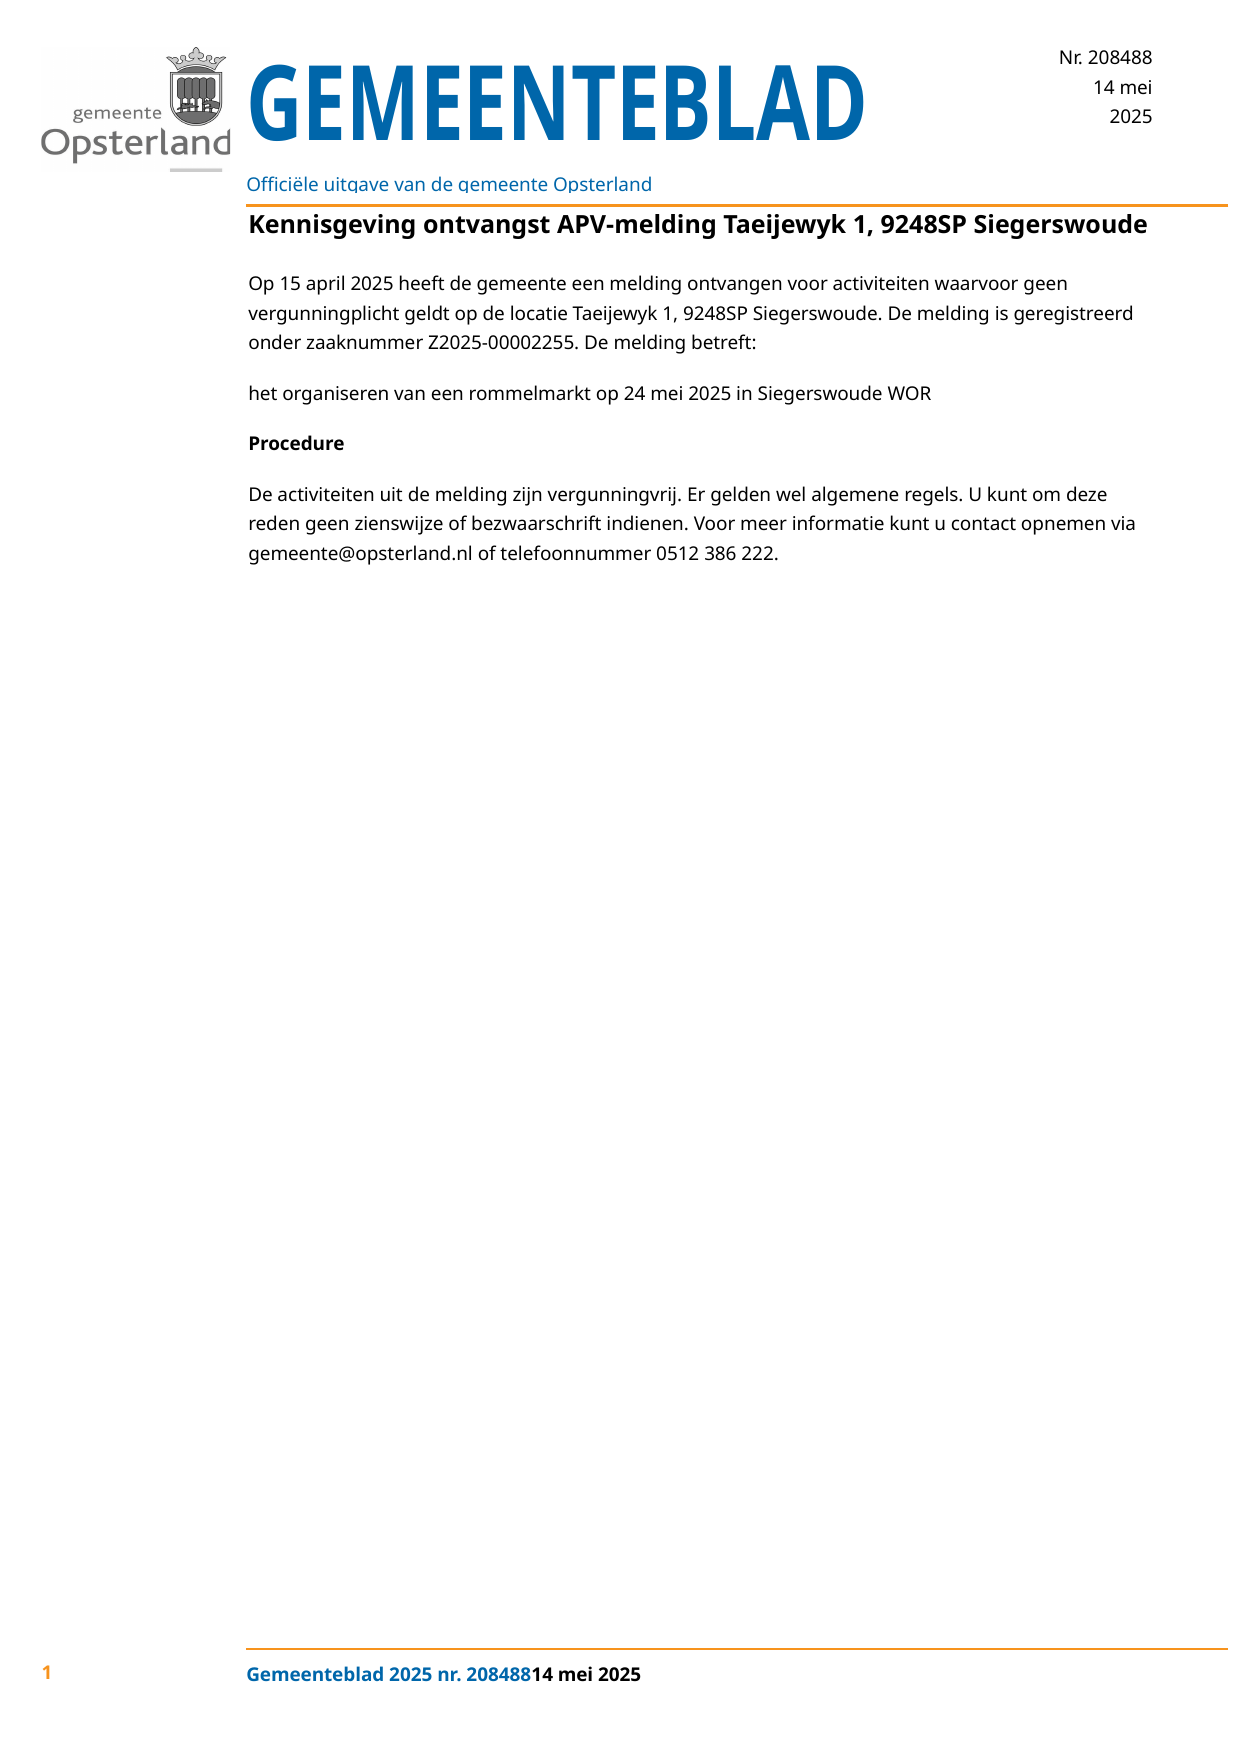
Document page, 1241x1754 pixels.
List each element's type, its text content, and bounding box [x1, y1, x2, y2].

text het organiseren van een rommelmarkt op 24 mei 2025 in Siegerswoude WOR [248, 380, 1152, 406]
text Op 15 april 2025 heeft de gemeente een melding ontvangen voor activiteiten waarvoor geen vergunningplicht geldt op de locatie Taeijewyk 1, 9248SP Siegerswoude. De melding is geregistreerd onder zaaknummer Z2025-00002255. De melding betreft: [248, 270, 1152, 355]
text Kennisgeving ontvangst APV-melding Taeijewyk 1, 9248SP Siegerswoude [248, 207, 1152, 241]
text De activiteiten uit de melding zijn vergunningvrij. Er gelden wel algemene regels. U kunt om deze reden geen zienswijze of bezwaarschrift indienen. Voor meer informatie kunt u contact opnemen via gemeente@opsterland.nl of telefoonnummer 0512 386 222. [248, 481, 1152, 566]
text Procedure [248, 430, 1152, 456]
picture [41, 47, 231, 172]
